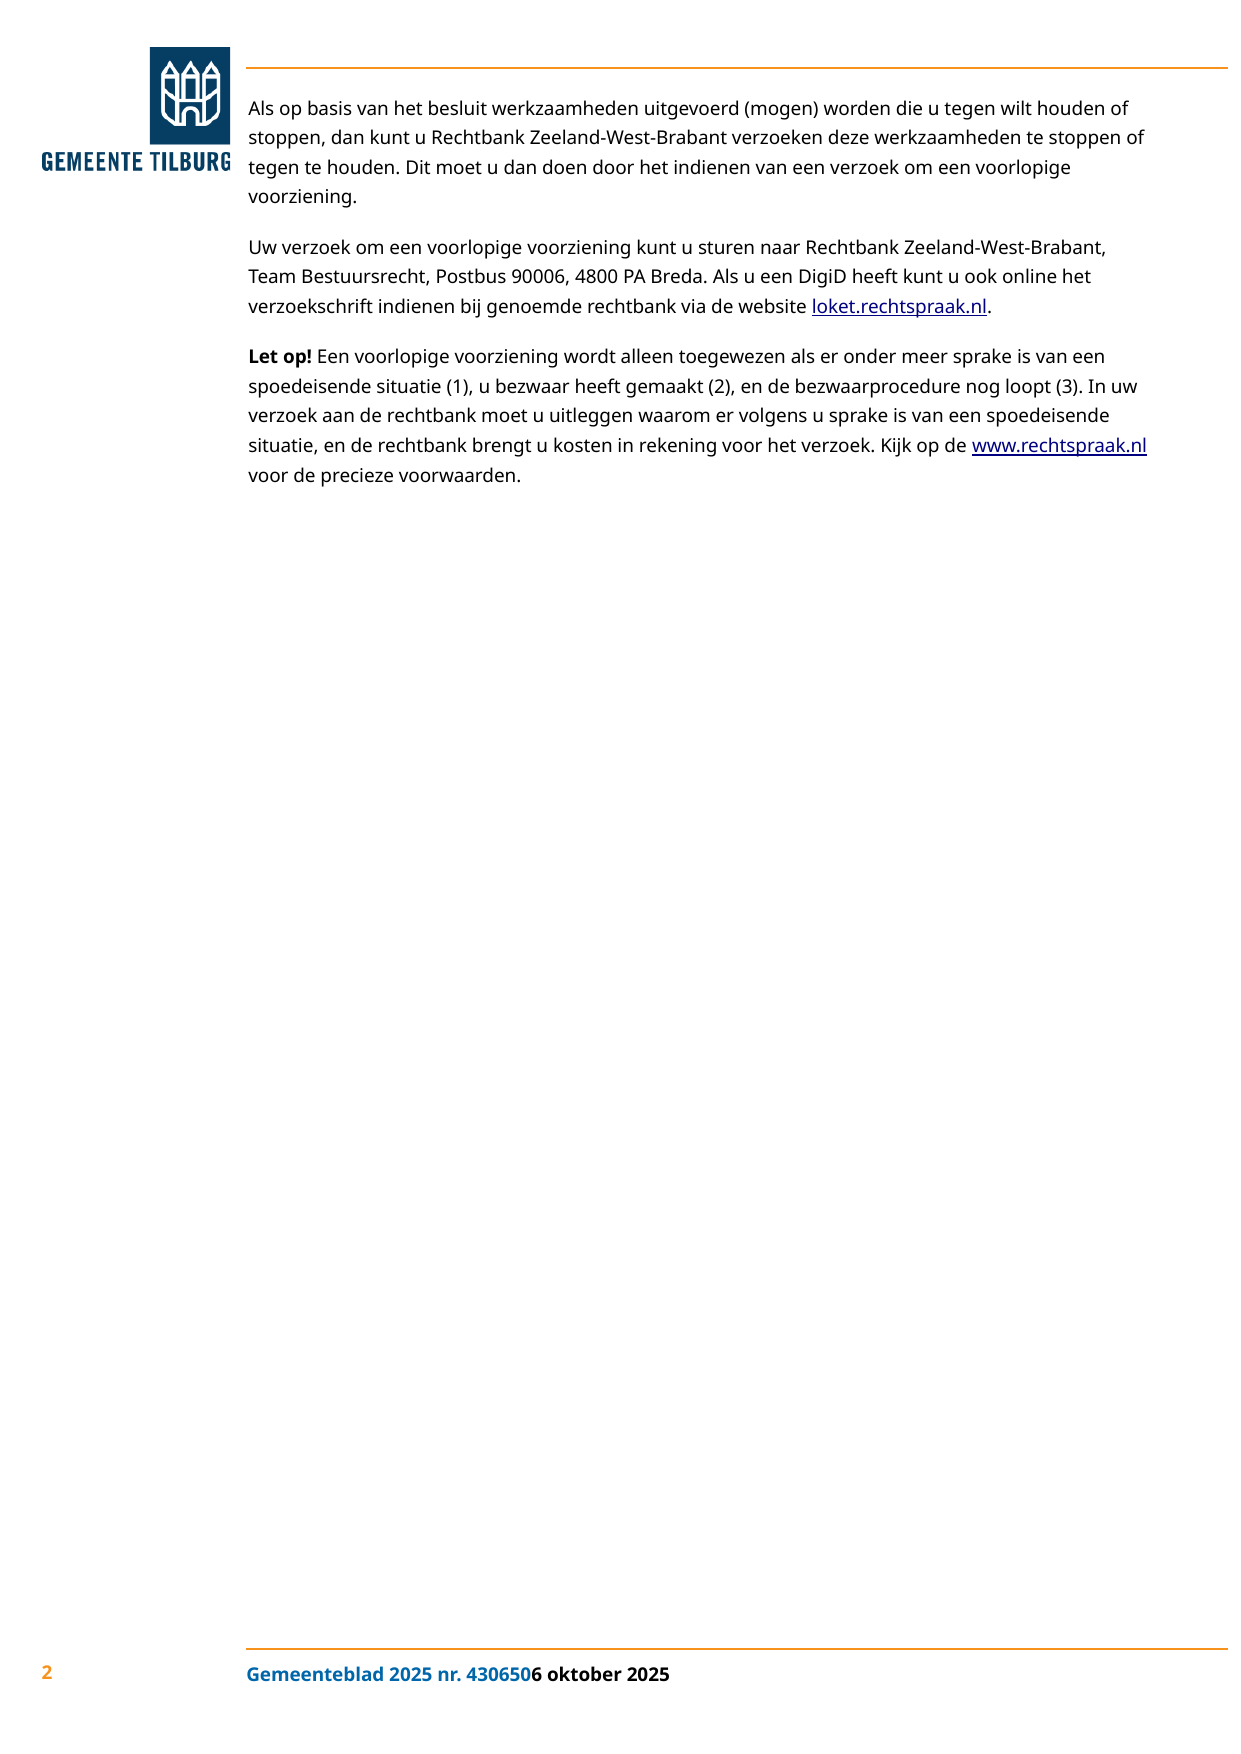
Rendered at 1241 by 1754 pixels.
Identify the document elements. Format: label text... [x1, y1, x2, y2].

picture [41, 47, 231, 172]
text Uw verzoek om een voorlopige voorziening kunt u sturen naar Rechtbank Zeeland-West-Brabant, Team Bestuursrecht, Postbus 90006, 4800 PA Breda. Als u een DigiD heeft kunt u ook online het verzoekschrift indienen bij genoemde rechtbank via de website loket.rechtspraak.nl. [248, 234, 1152, 319]
text Als op basis van het besluit werkzaamheden uitgevoerd (mogen) worden die u tegen wilt houden of stoppen, dan kunt u Rechtbank Zeeland-West-Brabant verzoeken deze werkzaamheden te stoppen of tegen te houden. Dit moet u dan doen door het indienen van een verzoek om een voorlopige voorziening. [248, 95, 1152, 209]
text Let op! Een voorlopige voorziening wordt alleen toegewezen als er onder meer sprake is van een spoedeisende situatie (1), u bezwaar heeft gemaakt (2), en de bezwaarprocedure nog loopt (3). In uw verzoek aan de rechtbank moet u uitleggen waarom er volgens u sprake is van een spoedeisende situatie, en de rechtbank brengt u kosten in rekening voor het verzoek. Kijk op de www.rechtspraak.nl voor de precieze voorwaarden. [248, 343, 1152, 488]
